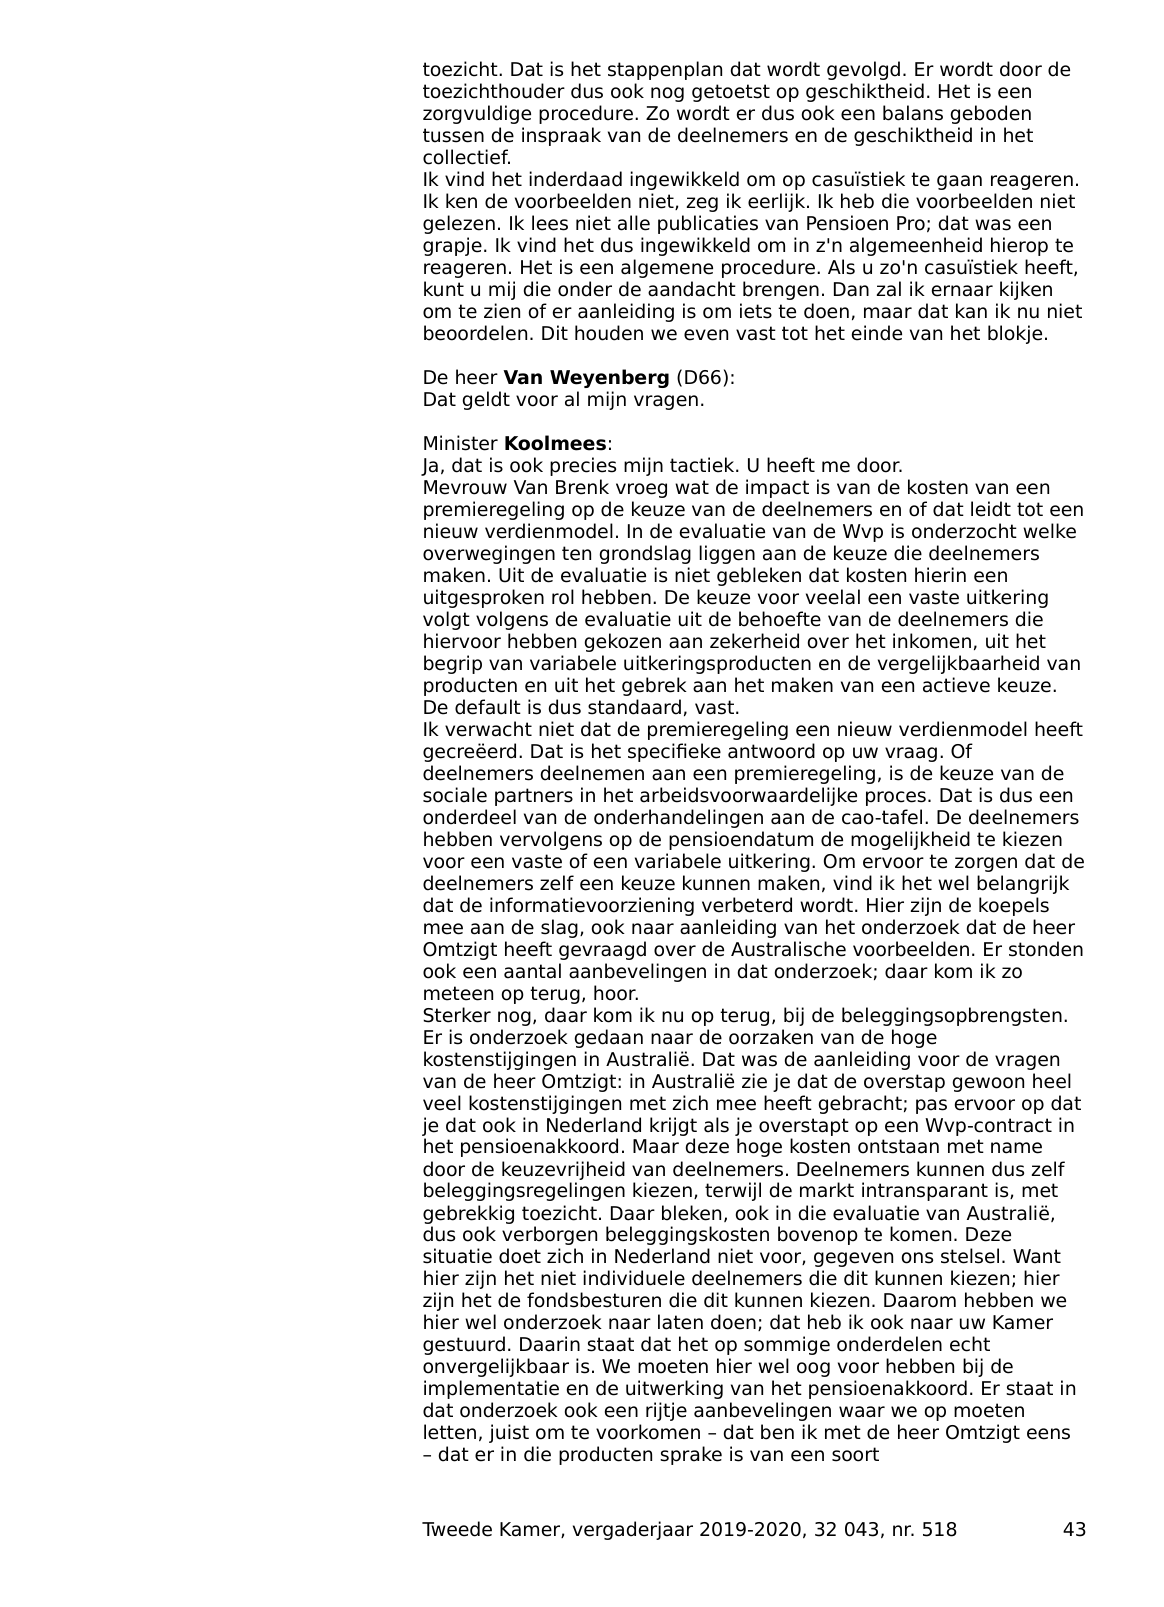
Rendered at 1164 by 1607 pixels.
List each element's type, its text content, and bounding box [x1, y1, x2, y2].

text Ik vind het inderdaad ingewikkeld om op casuïstiek te gaan reageren. Ik ken de voorbeelden niet, zeg ik eerlijk. Ik heb die voorbeelden niet gelezen. Ik lees niet alle publicaties van Pensioen Pro; dat was een grapje. Ik vind het dus ingewikkeld om in z'n algemeenheid hierop te reageren. Het is een algemene procedure. Als u zo'n casuïstiek heeft, kunt u mij die onder de aandacht brengen. Dan zal ik ernaar kijken om te zien of er aanleiding is om iets te doen, maar dat kan ik nu niet beoordelen. Dit houden we even vast tot het einde van het blokje. [422, 169, 1087, 345]
text toezicht. Dat is het stappenplan dat wordt gevolgd. Er wordt door de toezichthouder dus ook nog getoetst op geschiktheid. Het is een zorgvuldige procedure. Zo wordt er dus ook een balans geboden tussen de inspraak van de deelnemers en de geschiktheid in het collectief. [422, 59, 1087, 169]
text Mevrouw Van Brenk vroeg wat de impact is van de kosten van een premieregeling op de keuze van de deelnemers en of dat leidt tot een nieuw verdienmodel. In de evaluatie van de Wvp is onderzocht welke overwegingen ten grondslag liggen aan de keuze die deelnemers maken. Uit de evaluatie is niet gebleken dat kosten hierin een uitgesproken rol hebben. De keuze voor veelal een vaste uitkering volgt volgens de evaluatie uit de behoefte van de deelnemers die hiervoor hebben gekozen aan zekerheid over het inkomen, uit het begrip van variabele uitkeringsproducten en de vergelijkbaarheid van producten en uit het gebrek aan het maken van een actieve keuze. De default is dus standaard, vast. [422, 477, 1087, 719]
text Ik verwacht niet dat de premieregeling een nieuw verdienmodel heeft gecreëerd. Dat is het specifieke antwoord op uw vraag. Of deelnemers deelnemen aan een premieregeling, is de keuze van de sociale partners in het arbeidsvoorwaardelijke proces. Dat is dus een onderdeel van de onderhandelingen aan de cao-tafel. De deelnemers hebben vervolgens op de pensioendatum de mogelijkheid te kiezen voor een vaste of een variabele uitkering. Om ervoor te zorgen dat de deelnemers zelf een keuze kunnen maken, vind ik het wel belangrijk dat de informatievoorziening verbeterd wordt. Hier zijn de koepels mee aan de slag, ook naar aanleiding van het onderzoek dat de heer Omtzigt heeft gevraagd over de Australische voorbeelden. Er stonden ook een aantal aanbevelingen in dat onderzoek; daar kom ik zo meteen op terug, hoor. [422, 719, 1087, 1004]
text Dat geldt voor al mijn vragen. [422, 389, 1087, 411]
text Sterker nog, daar kom ik nu op terug, bij de beleggingsopbrengsten. Er is onderzoek gedaan naar de oorzaken van de hoge kostenstijgingen in Australië. Dat was de aanleiding voor de vragen van de heer Omtzigt: in Australië zie je dat de overstap gewoon heel veel kostenstijgingen met zich mee heeft gebracht; pas ervoor op dat je dat ook in Nederland krijgt als je overstapt op een Wvp-contract in het pensioenakkoord. Maar deze hoge kosten ontstaan met name door de keuzevrijheid van deelnemers. Deelnemers kunnen dus zelf beleggingsregelingen kiezen, terwijl de markt intransparant is, met gebrekkig toezicht. Daar bleken, ook in die evaluatie van Australië, dus ook verborgen beleggingskosten bovenop te komen. Deze situatie doet zich in Nederland niet voor, gegeven ons stelsel. Want hier zijn het niet individuele deelnemers die dit kunnen kiezen; hier zijn het de fondsbesturen die dit kunnen kiezen. Daarom hebben we hier wel onderzoek naar laten doen; dat heb ik ook naar uw Kamer gestuurd. Daarin staat dat het op sommige onderdelen echt onvergelijkbaar is. We moeten hier wel oog voor hebben bij de implementatie en de uitwerking van het pensioenakkoord. Er staat in dat onderzoek ook een rijtje aanbevelingen waar we op moeten letten, juist om te voorkomen – dat ben ik met de heer Omtzigt eens – dat er in die producten sprake is van een soort [422, 1004, 1087, 1466]
text Minister Koolmees: [422, 433, 1087, 455]
text De heer Van Weyenberg (D66): [422, 367, 1087, 389]
text Ja, dat is ook precies mijn tactiek. U heeft me door. [422, 455, 1087, 477]
